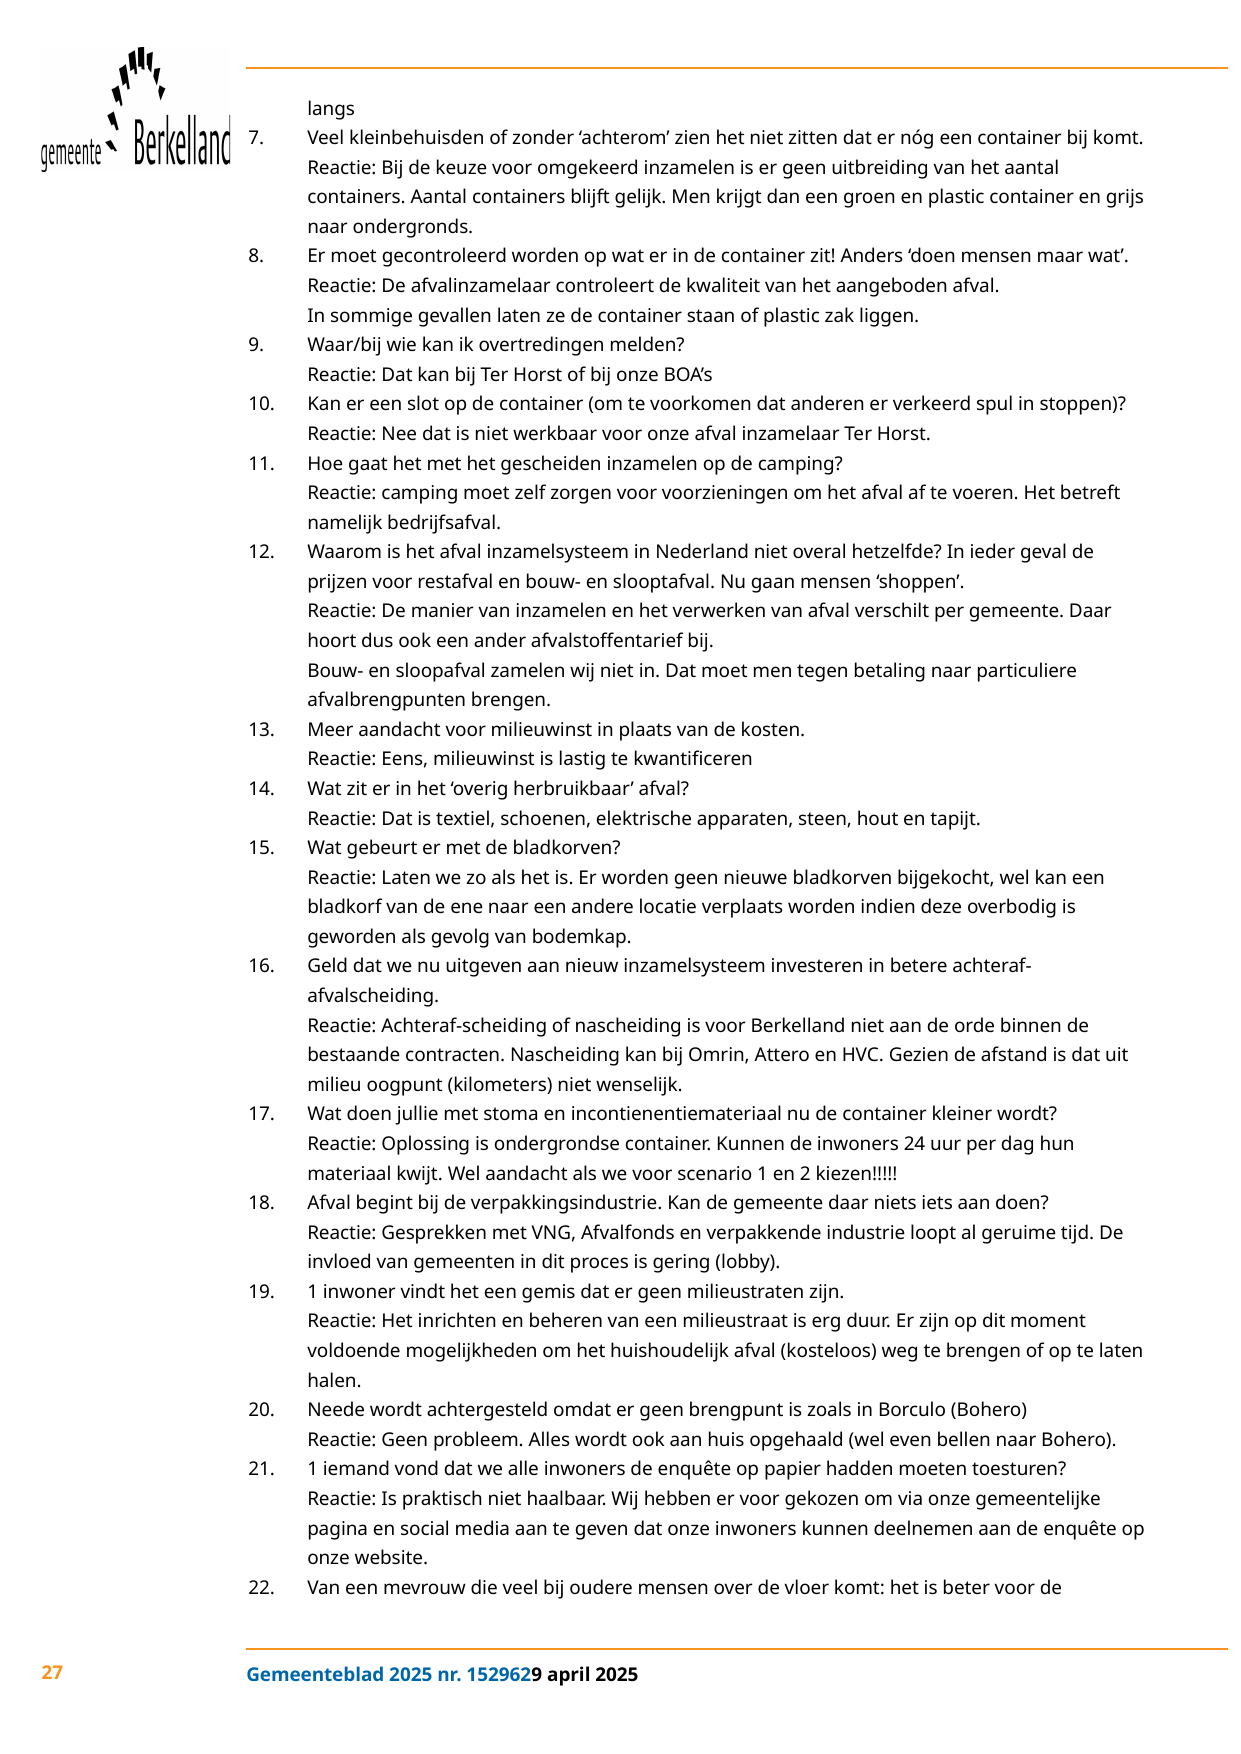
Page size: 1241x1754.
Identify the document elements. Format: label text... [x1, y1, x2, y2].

list Afval begint bij de verpakkingsindustrie. Kan de gemeente daar niets iets aan doen? [248, 1189, 1152, 1215]
list Waarom is het afval inzamelsysteem in Nederland niet overal hetzelfde? In ieder geval de prijzen voor restafval en bouw- en slooptafval. Nu gaan mensen ‘shoppen’. [248, 538, 1152, 594]
list Reactie: Het inrichten en beheren van een milieustraat is erg duur. Er zijn op dit moment voldoende mogelijkheden om het huishoudelijk afval (kosteloos) weg te brengen of op te laten halen. [248, 1308, 1152, 1393]
list Kan er een slot op de container (om te voorkomen dat anderen er verkeerd spul in stoppen)? [248, 391, 1152, 416]
list Reactie: De afvalinzamelaar controleert de kwaliteit van het aangeboden afval. [248, 272, 1152, 298]
list Reactie: Oplossing is ondergrondse container. Kunnen de inwoners 24 uur per dag hun materiaal kwijt. Wel aandacht als we voor scenario 1 en 2 kiezen!!!!! [248, 1130, 1152, 1186]
list Hoe gaat het met het gescheiden inzamelen op de camping? [248, 450, 1152, 476]
list Meer aandacht voor milieuwinst in plaats van de kosten. [248, 716, 1152, 742]
list langs [248, 95, 1152, 121]
list Reactie: Geen probleem. Alles wordt ook aan huis opgehaald (wel even bellen naar Bohero). [248, 1426, 1152, 1452]
list Wat doen jullie met stoma en incontienentiemateriaal nu de container kleiner wordt? [248, 1101, 1152, 1126]
list Reactie: De manier van inzamelen en het verwerken van afval verschilt per gemeente. Daar hoort dus ook een ander afvalstoffentarief bij. [248, 598, 1152, 653]
list Reactie: Dat is textiel, schoenen, elektrische apparaten, steen, hout en tapijt. [248, 805, 1152, 831]
list Reactie: Nee dat is niet werkbaar voor onze afval inzamelaar Ter Horst. [248, 420, 1152, 446]
list Reactie: Laten we zo als het is. Er worden geen nieuwe bladkorven bijgekocht, wel kan een bladkorf van de ene naar een andere locatie verplaats worden indien deze overbodig is geworden als gevolg van bodemkap. [248, 864, 1152, 949]
list 1 iemand vond dat we alle inwoners de enquête op papier hadden moeten toesturen? [248, 1456, 1152, 1481]
list Er moet gecontroleerd worden op wat er in de container zit! Anders ‘doen mensen maar wat’. [248, 243, 1152, 268]
list Bouw- en sloopafval zamelen wij niet in. Dat moet men tegen betaling naar particuliere afvalbrengpunten brengen. [248, 657, 1152, 712]
list Wat gebeurt er met de bladkorven? [248, 834, 1152, 860]
list Reactie: Achteraf-scheiding of nascheiding is voor Berkelland niet aan de orde binnen de bestaande contracten. Nascheiding kan bij Omrin, Attero en HVC. Gezien de afstand is dat uit milieu oogpunt (kilometers) niet wenselijk. [248, 1012, 1152, 1097]
list 1 inwoner vindt het een gemis dat er geen milieustraten zijn. [248, 1278, 1152, 1304]
list Reactie: camping moet zelf zorgen voor voorzieningen om het afval af te voeren. Het betreft namelijk bedrijfsafval. [248, 479, 1152, 535]
list Wat zit er in het ‘overig herbruikbaar’ afval? [248, 775, 1152, 801]
list Reactie: Bij de keuze voor omgekeerd inzamelen is er geen uitbreiding van het aantal containers. Aantal containers blijft gelijk. Men krijgt dan een groen en plastic container en grijs naar ondergronds. [248, 154, 1152, 239]
list Reactie: Is praktisch niet haalbaar. Wij hebben er voor gekozen om via onze gemeentelijke pagina en social media aan te geven dat onze inwoners kunnen deelnemen aan de enquête op onze website. [248, 1485, 1152, 1570]
picture [41, 47, 231, 172]
list Reactie: Eens, milieuwinst is lastig te kwantificeren [248, 746, 1152, 771]
list Van een mevrouw die veel bij oudere mensen over de vloer komt: het is beter voor de [248, 1574, 1152, 1600]
list Reactie: Gesprekken met VNG, Afvalfonds en verpakkende industrie loopt al geruime tijd. De invloed van gemeenten in dit proces is gering (lobby). [248, 1219, 1152, 1274]
list Veel kleinbehuisden of zonder ‘achterom’ zien het niet zitten dat er nóg een container bij komt. [248, 124, 1152, 150]
list Waar/bij wie kan ik overtredingen melden? [248, 331, 1152, 357]
list Neede wordt achtergesteld omdat er geen brengpunt is zoals in Borculo (Bohero) [248, 1396, 1152, 1422]
list In sommige gevallen laten ze de container staan of plastic zak liggen. [248, 302, 1152, 328]
list Reactie: Dat kan bij Ter Horst of bij onze BOA’s [248, 361, 1152, 387]
list Geld dat we nu uitgeven aan nieuw inzamelsysteem investeren in betere achteraf-afvalscheiding. [248, 953, 1152, 1008]
